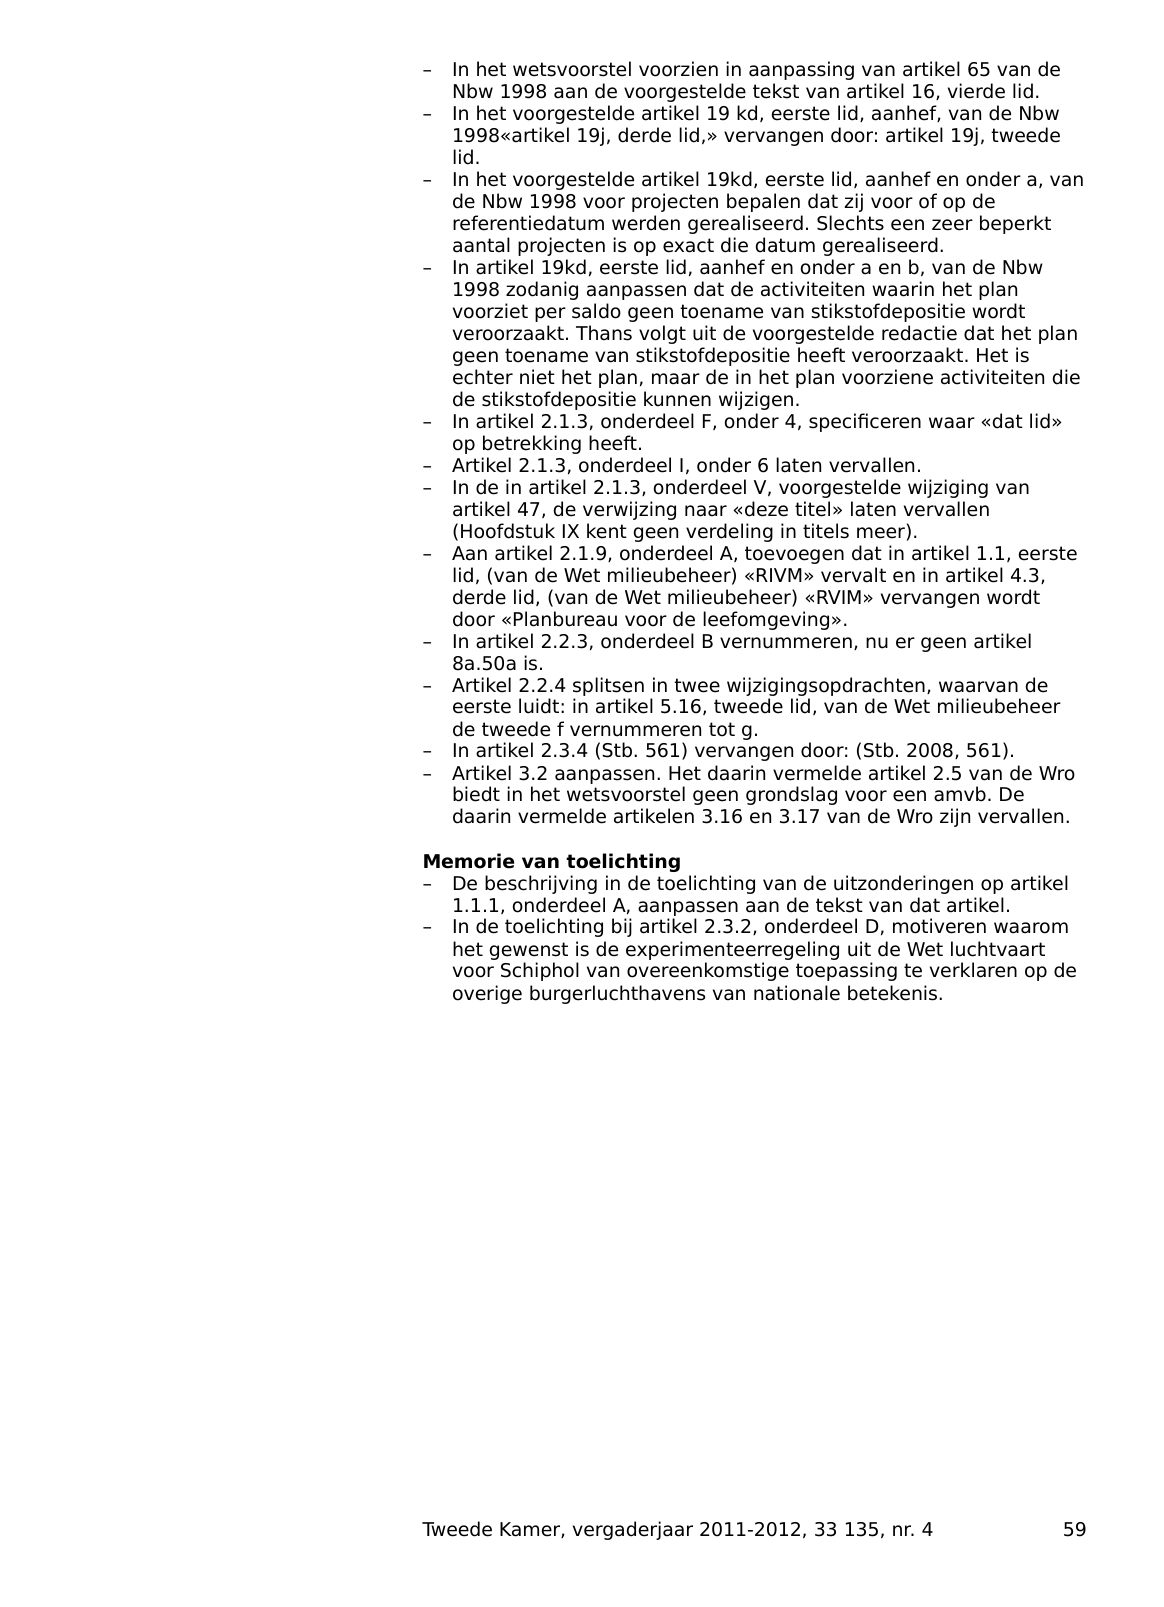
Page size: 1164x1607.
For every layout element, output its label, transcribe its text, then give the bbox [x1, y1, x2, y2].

text – In artikel 19kd, eerste lid, aanhef en onder a en b, van de Nbw 1998 zodanig aanpassen dat de activiteiten waarin het plan voorziet per saldo geen toename van stikstofdepositie wordt veroorzaakt. Thans volgt uit de voorgestelde redactie dat het plan geen toename van stikstofdepositie heeft veroorzaakt. Het is echter niet het plan, maar de in het plan voorziene activiteiten die de stikstofdepositie kunnen wijzigen. [422, 257, 1087, 411]
text – De beschrijving in de toelichting van de uitzonderingen op artikel 1.1.1, onderdeel A, aanpassen aan de tekst van dat artikel. [422, 872, 1087, 916]
text – In artikel 2.1.3, onderdeel F, onder 4, specificeren waar «dat lid» op betrekking heeft. [422, 411, 1087, 455]
text – Artikel 2.2.4 splitsen in twee wijzigingsopdrachten, waarvan de eerste luidt: in artikel 5.16, tweede lid, van de Wet milieubeheer de tweede f vernummeren tot g. [422, 674, 1087, 740]
subtitle Memorie van toelichting [422, 851, 1087, 872]
text – Artikel 2.1.3, onderdeel I, onder 6 laten vervallen. [422, 455, 1087, 477]
text – In het voorgestelde artikel 19kd, eerste lid, aanhef en onder a, van de Nbw 1998 voor projecten bepalen dat zij voor of op de referentiedatum werden gerealiseerd. Slechts een zeer beperkt aantal projecten is op exact die datum gerealiseerd. [422, 169, 1087, 257]
text – Artikel 3.2 aanpassen. Het daarin vermelde artikel 2.5 van de Wro biedt in het wetsvoorstel geen grondslag voor een amvb. De daarin vermelde artikelen 3.16 en 3.17 van de Wro zijn vervallen. [422, 762, 1087, 828]
text – In artikel 2.3.4 (Stb. 561) vervangen door: (Stb. 2008, 561). [422, 740, 1087, 762]
text – In artikel 2.2.3, onderdeel B vernummeren, nu er geen artikel 8a.50a is. [422, 631, 1087, 674]
text – In het wetsvoorstel voorzien in aanpassing van artikel 65 van de Nbw 1998 aan de voorgestelde tekst van artikel 16, vierde lid. [422, 59, 1087, 103]
text – In de toelichting bij artikel 2.3.2, onderdeel D, motiveren waarom het gewenst is de experimenteerregeling uit de Wet luchtvaart voor Schiphol van overeenkomstige toepassing te verklaren op de overige burgerluchthavens van nationale betekenis. [422, 916, 1087, 1004]
text – In het voorgestelde artikel 19 kd, eerste lid, aanhef, van de Nbw 1998«artikel 19j, derde lid,» vervangen door: artikel 19j, tweede lid. [422, 103, 1087, 169]
text – In de in artikel 2.1.3, onderdeel V, voorgestelde wijziging van artikel 47, de verwijzing naar «deze titel» laten vervallen (Hoofdstuk IX kent geen verdeling in titels meer). [422, 477, 1087, 543]
text – Aan artikel 2.1.9, onderdeel A, toevoegen dat in artikel 1.1, eerste lid, (van de Wet milieubeheer) «RIVM» vervalt en in artikel 4.3, derde lid, (van de Wet milieubeheer) «RVIM» vervangen wordt door «Planbureau voor de leefomgeving». [422, 543, 1087, 631]
